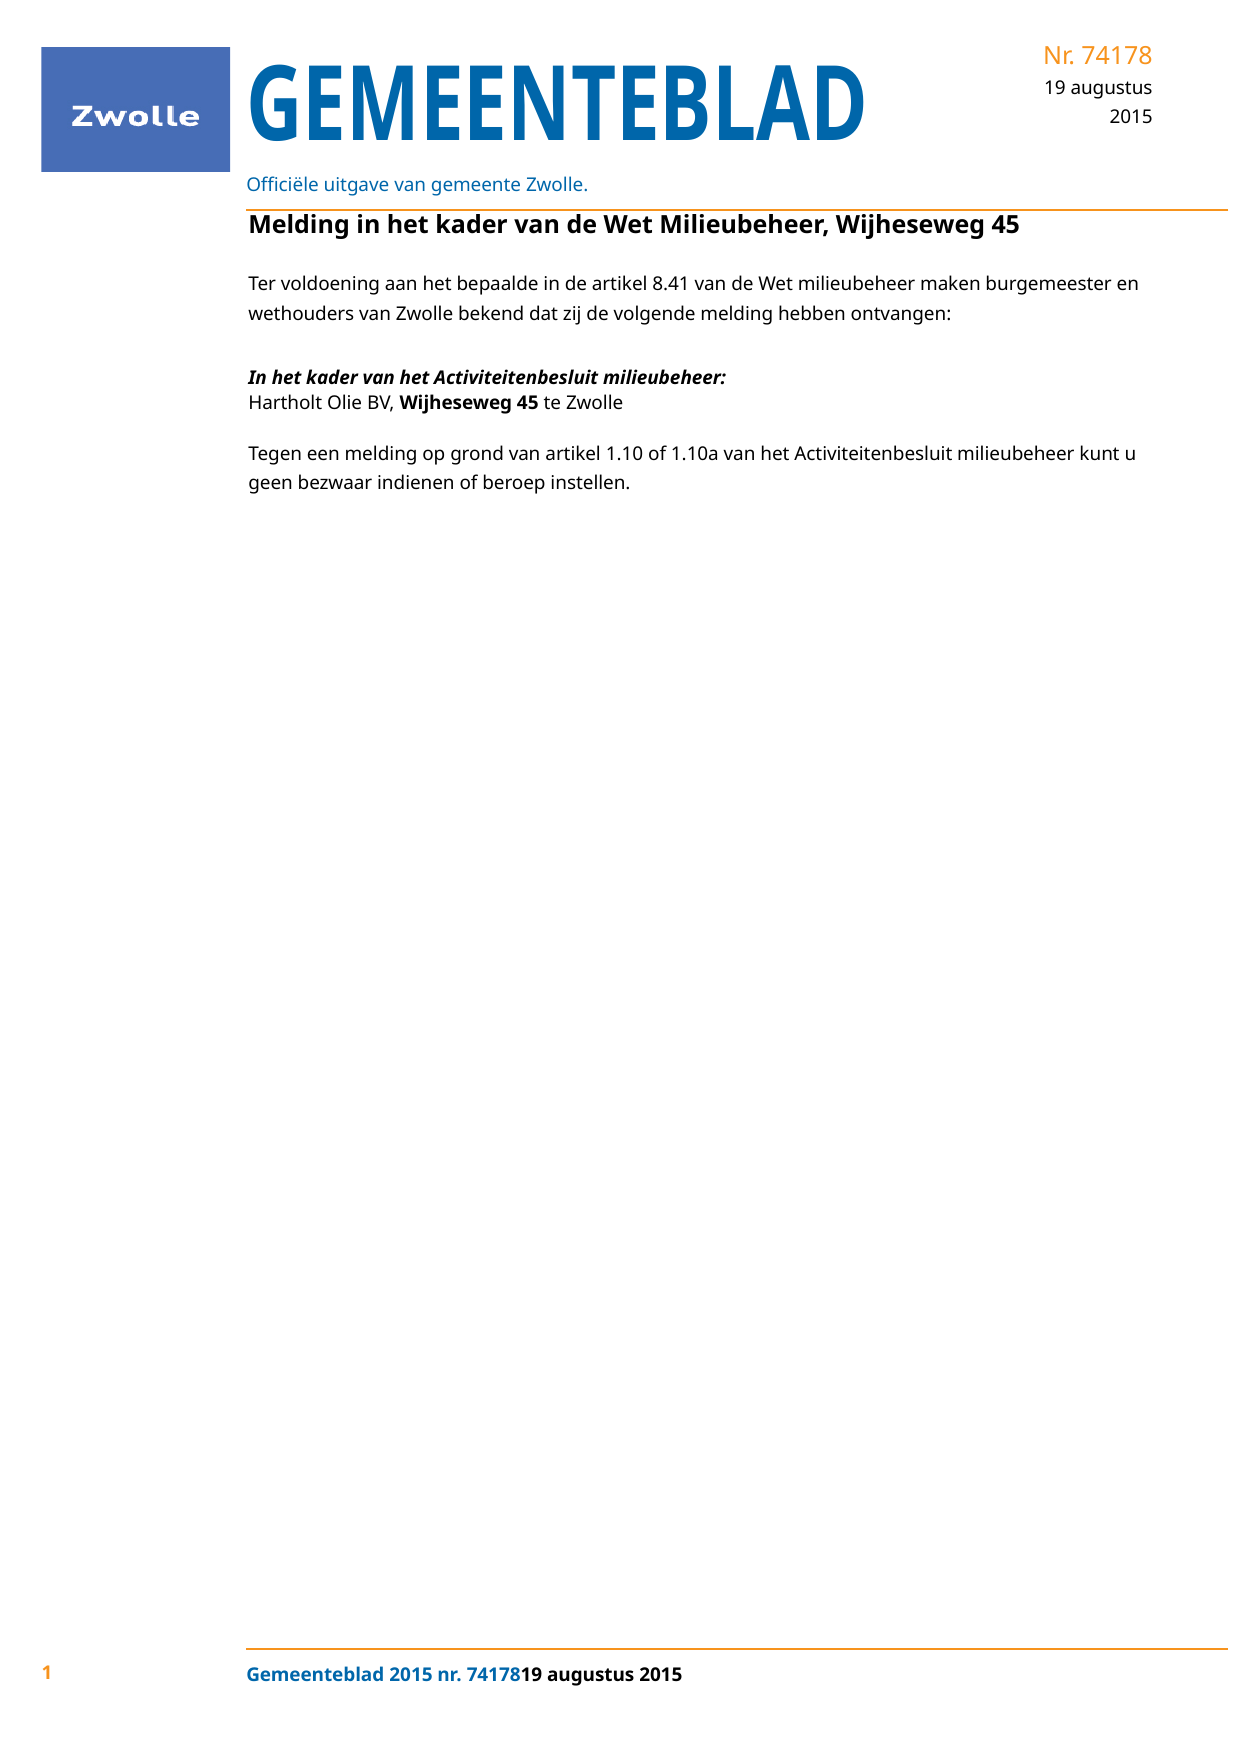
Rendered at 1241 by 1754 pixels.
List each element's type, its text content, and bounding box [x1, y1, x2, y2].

picture [41, 47, 231, 172]
text Melding in het kader van de Wet Milieubeheer, Wijheseweg 45 [248, 211, 1152, 241]
text Ter voldoening aan het bepaalde in de artikel 8.41 van de Wet milieubeheer maken burgemeester en wethouders van Zwolle bekend dat zij de volgende melding hebben ontvangen: [248, 270, 1152, 326]
text In het kader van het Activiteitenbesluit milieubeheer: [248, 364, 1152, 389]
text Hartholt Olie BV, Wijheseweg 45 te Zwolle [248, 389, 1152, 415]
text Tegen een melding op grond van artikel 1.10 of 1.10a van het Activiteitenbesluit milieubeheer kunt u geen bezwaar indienen of beroep instellen. [248, 440, 1152, 495]
